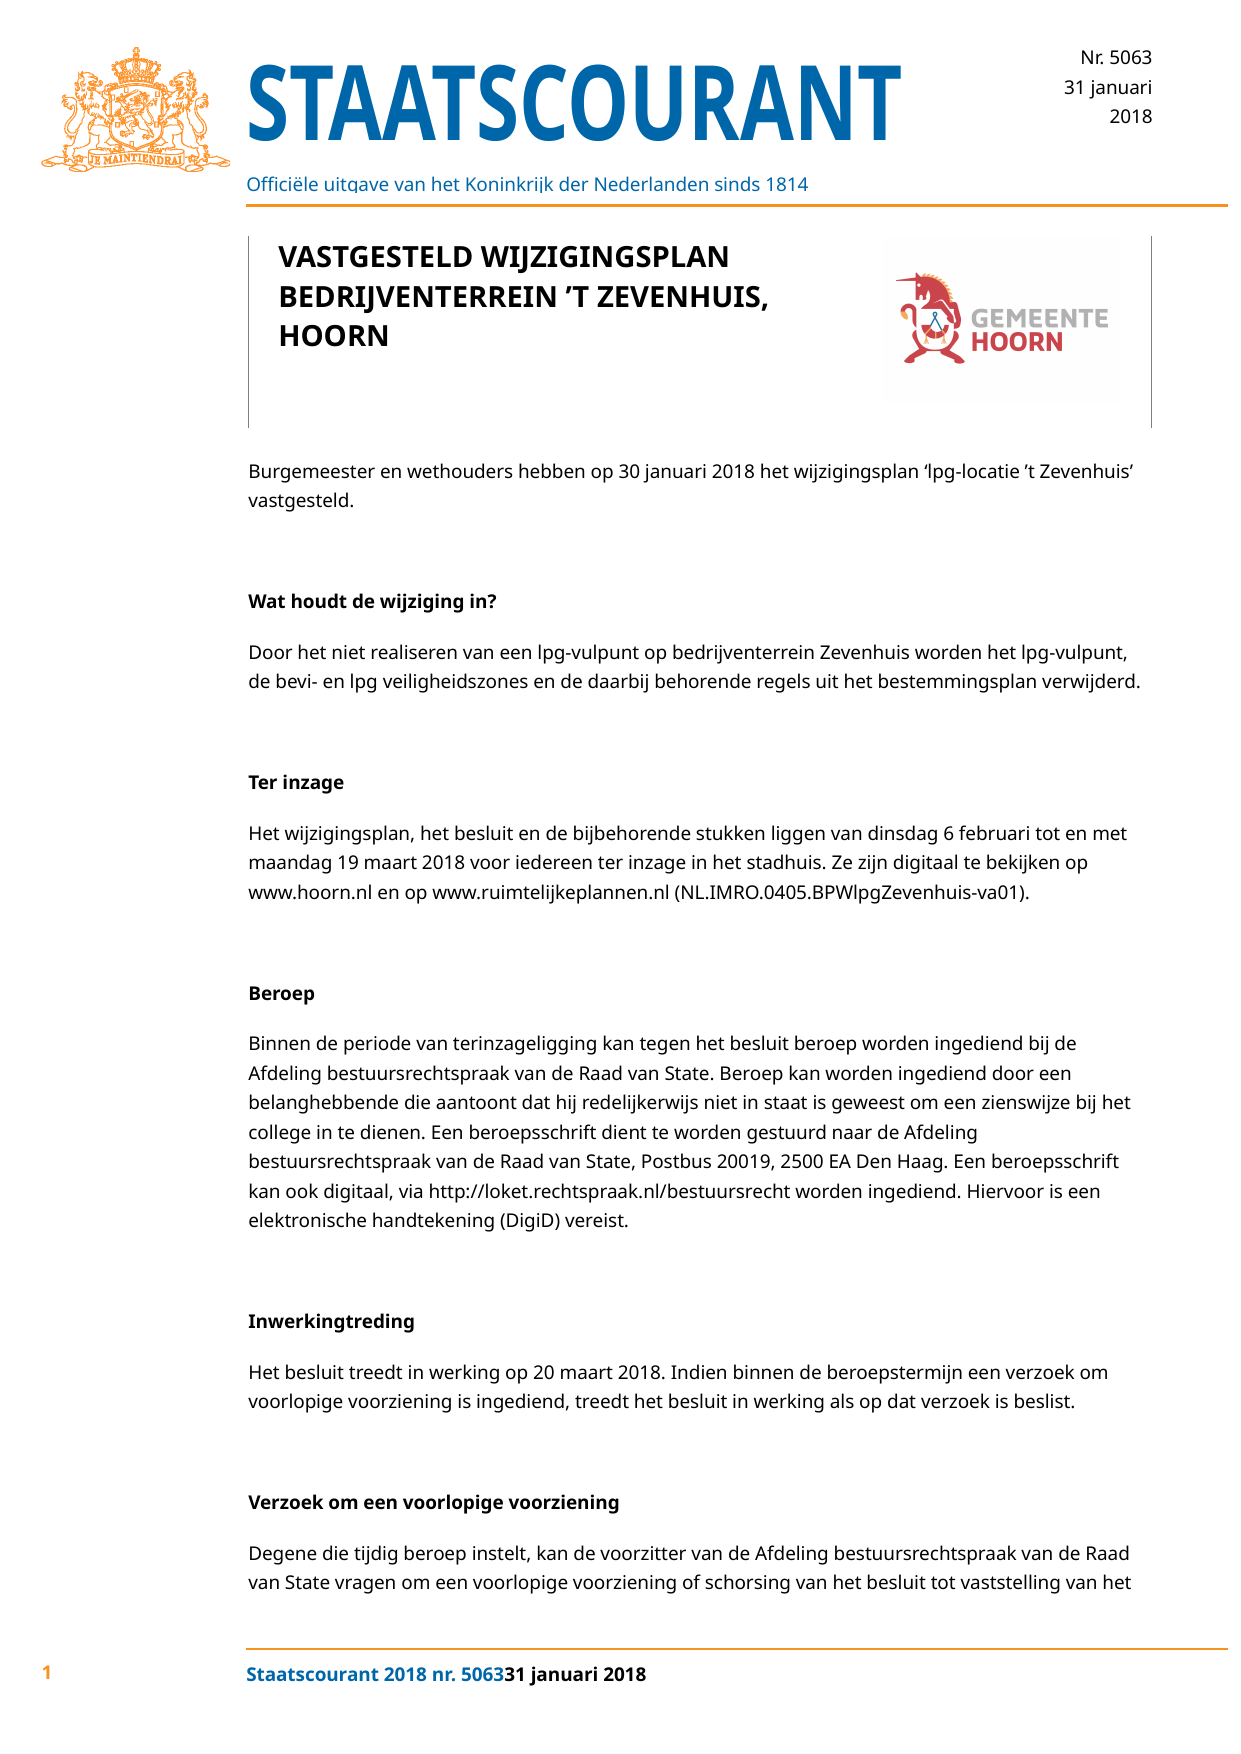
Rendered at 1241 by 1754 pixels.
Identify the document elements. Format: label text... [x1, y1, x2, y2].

picture [41, 47, 231, 172]
table_header VASTGESTELD WIJZIGINGSPLAN BEDRIJVENTERREIN ’T ZEVENHUIS, HOORN [249, 236, 850, 428]
text Degene die tijdig beroep instelt, kan de voorzitter van de Afdeling bestuursrechtspraak van de Raad van State vragen om een voorlopige voorziening of schorsing van het besluit tot vaststelling van het [248, 1540, 1152, 1595]
text Inwerkingtreding [248, 1308, 1152, 1334]
text Door het niet realiseren van een lpg-vulpunt op bedrijventerrein Zevenhuis worden het lpg-vulpunt, de bevi- en lpg veiligheidszones en de daarbij behorende regels uit het bestemmingsplan verwijderd. [248, 639, 1152, 694]
text Het besluit treedt in werking op 20 maart 2018. Indien binnen de beroepstermijn een verzoek om voorlopige voorziening is ingediend, treedt het besluit in werking als op dat verzoek is beslist. [248, 1359, 1152, 1414]
text Ter inzage [248, 769, 1152, 795]
text Het wijzigingsplan, het besluit en de bijbehorende stukken liggen van dinsdag 6 februari tot en met maandag 19 maart 2018 voor iedereen ter inzage in het stadhuis. Ze zijn digitaal te bekijken op www.hoorn.nl en op www.ruimtelijkeplannen.nl (NL.IMRO.0405.BPWlpgZevenhuis-va01). [248, 820, 1152, 904]
text Verzoek om een voorlopige voorziening [248, 1489, 1152, 1515]
picture [882, 236, 1119, 403]
text Burgemeester en wethouders hebben op 30 januari 2018 het wijzigingsplan ‘lpg-locatie ’t Zevenhuis’ vastgesteld. [248, 458, 1152, 513]
table_header [850, 236, 1151, 428]
text Beroep [248, 980, 1152, 1005]
text Binnen de periode van terinzageligging kan tegen het besluit beroep worden ingediend bij de Afdeling bestuursrechtspraak van de Raad van State. Beroep kan worden ingediend door een belanghebbende die aantoont dat hij redelijkerwijs niet in staat is geweest om een zienswijze bij het college in te dienen. Een beroepsschrift dient te worden gestuurd naar de Afdeling bestuursrechtspraak van de Raad van State, Postbus 20019, 2500 EA Den Haag. Een beroepsschrift kan ook digitaal, via http://loket.rechtspraak.nl/bestuursrecht worden ingediend. Hiervoor is een elektronische handtekening (DigiD) vereist. [248, 1030, 1152, 1233]
text Wat houdt de wijziging in? [248, 588, 1152, 614]
